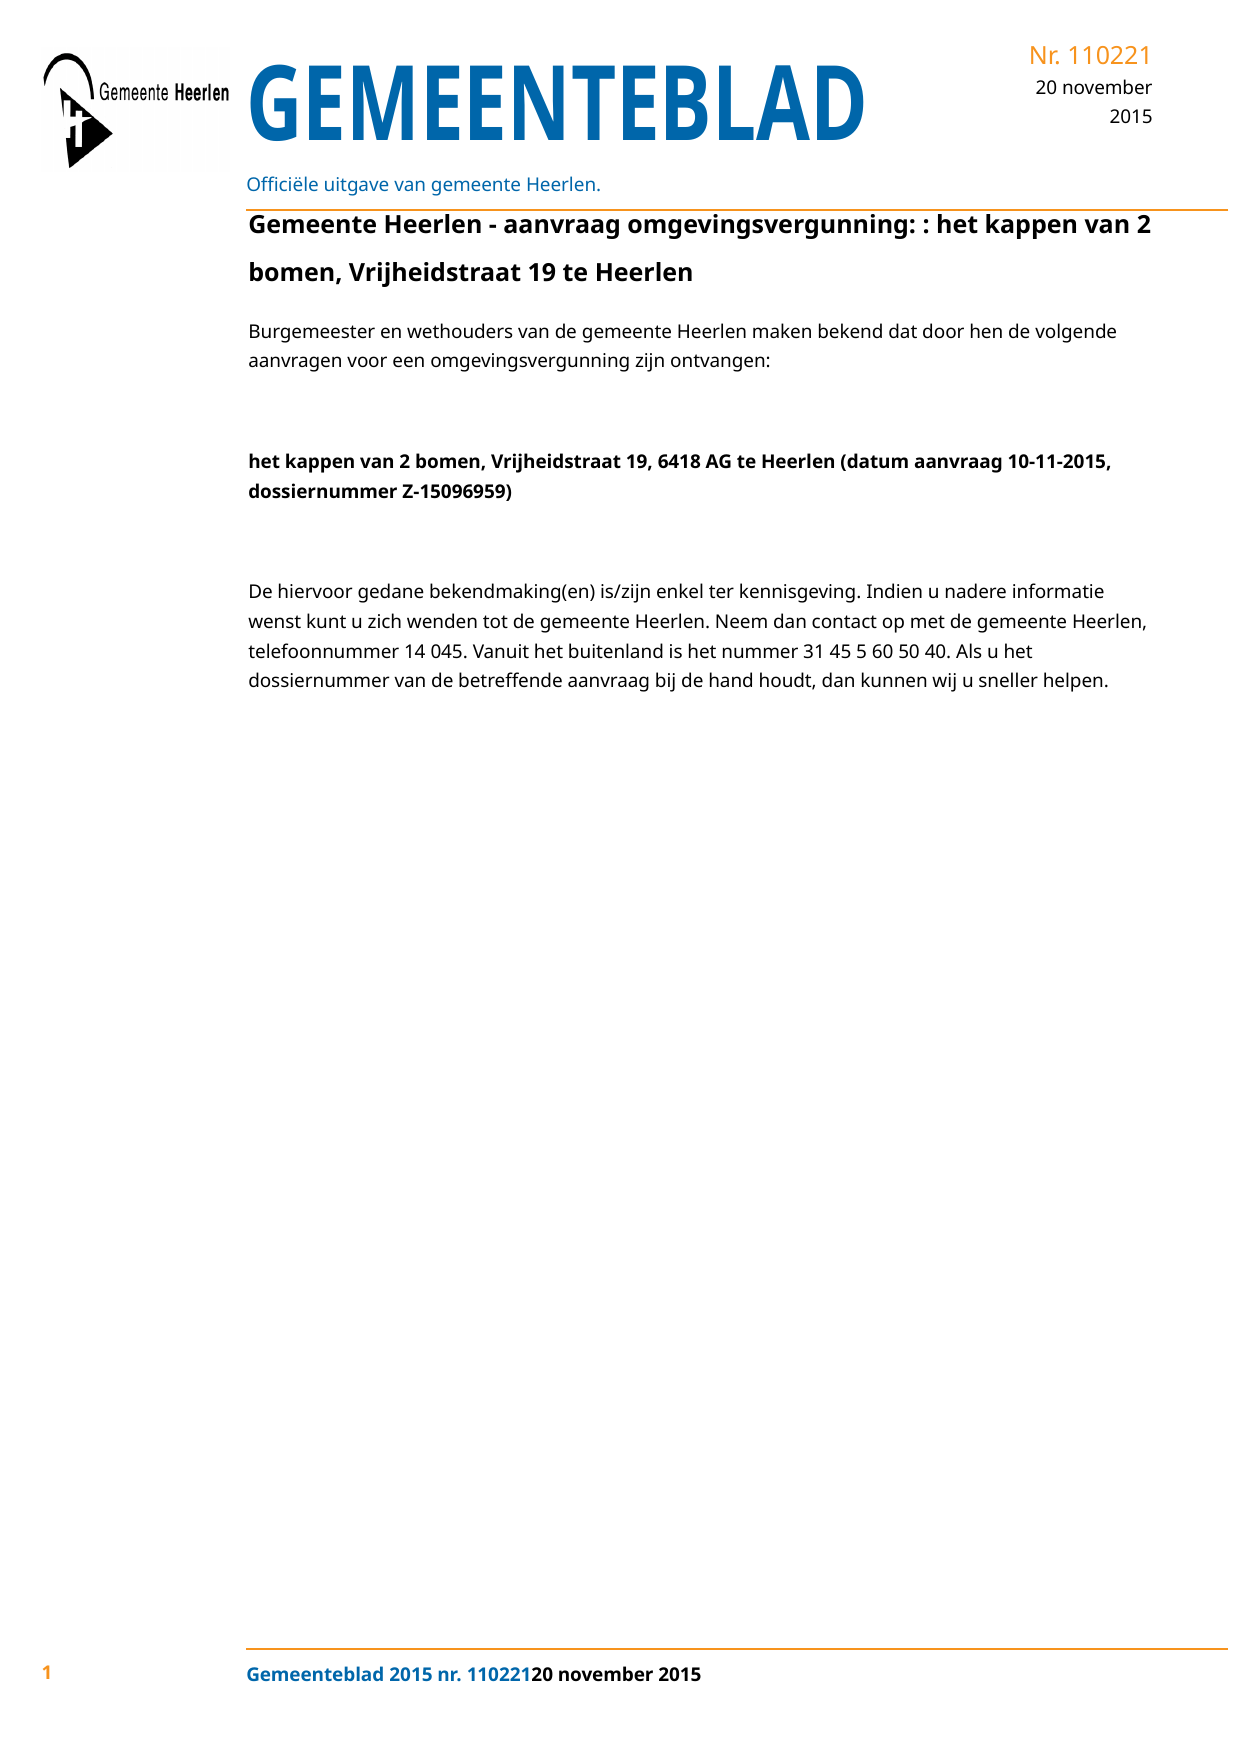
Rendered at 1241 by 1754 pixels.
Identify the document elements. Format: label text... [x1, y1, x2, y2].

text De hiervoor gedane bekendmaking(en) is/zijn enkel ter kennisgeving. Indien u nadere informatie wenst kunt u zich wenden tot de gemeente Heerlen. Neem dan contact op met de gemeente Heerlen, telefoonnummer 14 045. Vanuit het buitenland is het nummer 31 45 5 60 50 40. Als u het dossiernummer van de betreffende aanvraag bij de hand houdt, dan kunnen wij u sneller helpen. [248, 579, 1152, 693]
picture [41, 47, 231, 172]
text Gemeente Heerlen - aanvraag omgevingsvergunning: : het kappen van 2 bomen, Vrijheidstraat 19 te Heerlen [248, 211, 1152, 288]
text Burgemeester en wethouders van de gemeente Heerlen maken bekend dat door hen de volgende aanvragen voor een omgevingsvergunning zijn ontvangen: [248, 318, 1152, 373]
text het kappen van 2 bomen, Vrijheidstraat 19, 6418 AG te Heerlen (datum aanvraag 10-11-2015, dossiernummer Z-15096959) [248, 448, 1152, 504]
